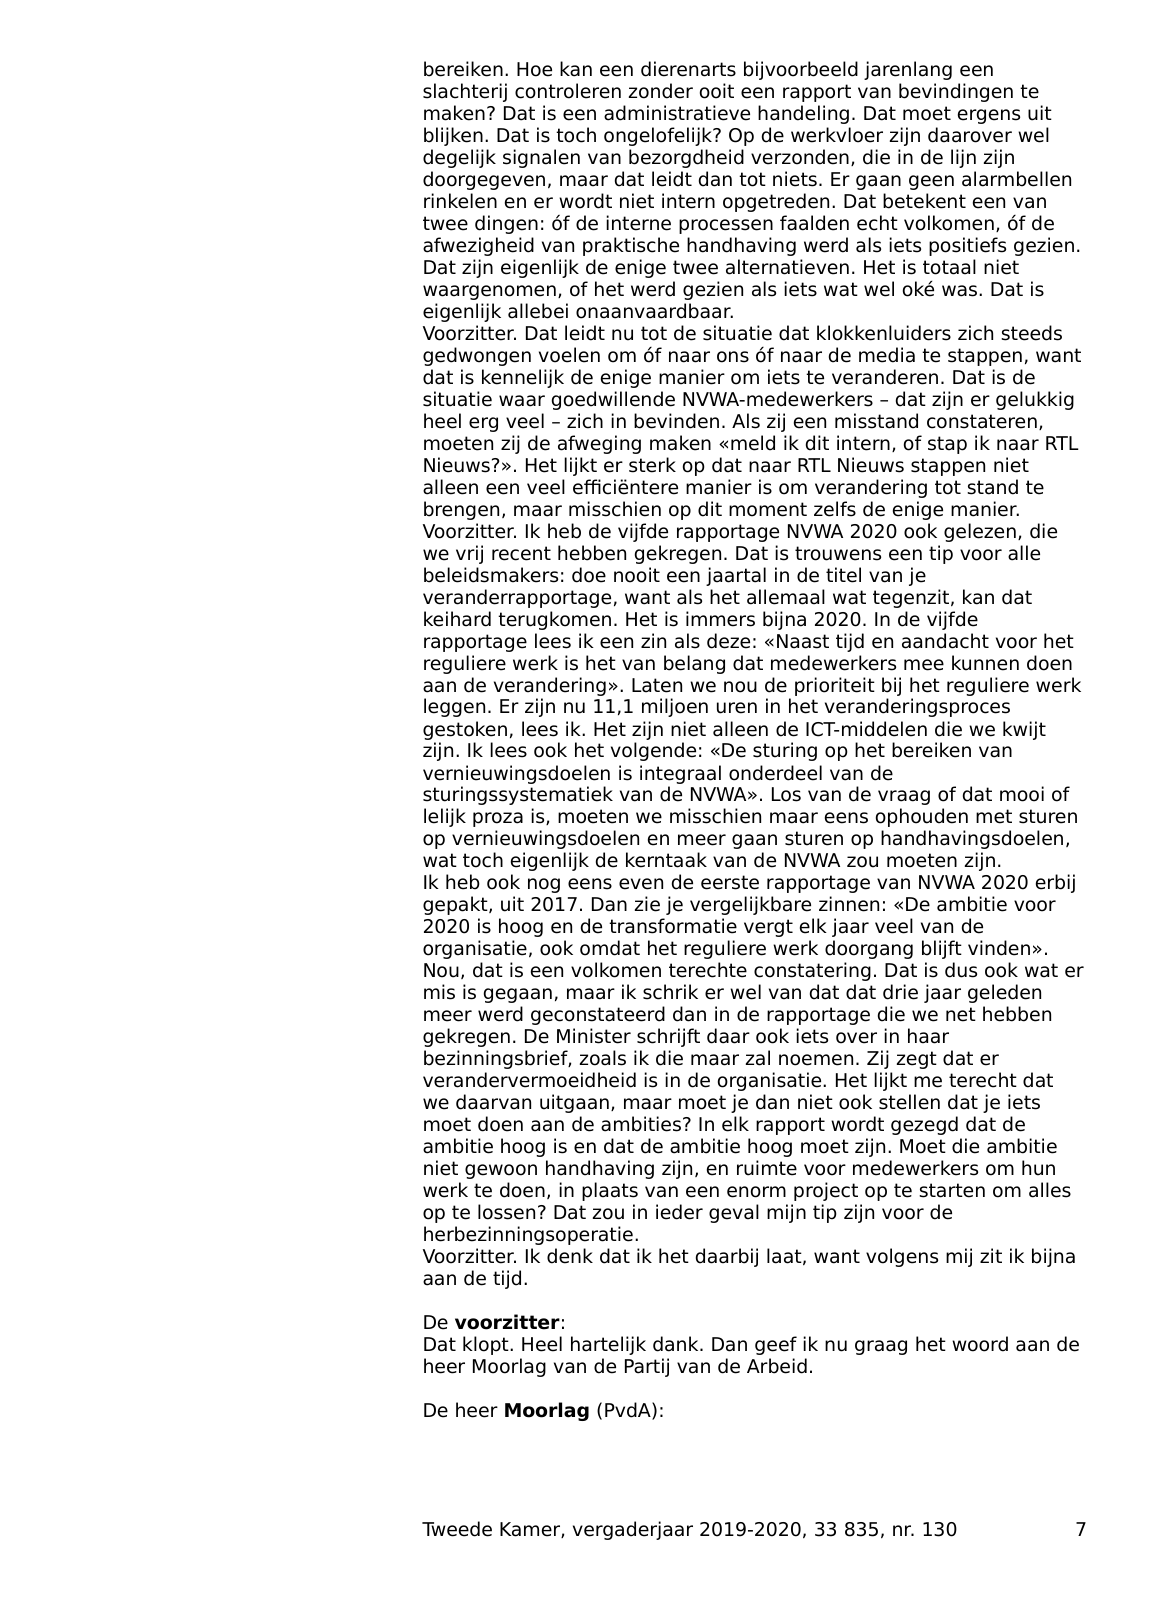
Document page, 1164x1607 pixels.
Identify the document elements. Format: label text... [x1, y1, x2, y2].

text Ik heb ook nog eens even de eerste rapportage van NVWA 2020 erbij gepakt, uit 2017. Dan zie je vergelijkbare zinnen: «De ambitie voor 2020 is hoog en de transformatie vergt elk jaar veel van de organisatie, ook omdat het reguliere werk doorgang blijft vinden». Nou, dat is een volkomen terechte constatering. Dat is dus ook wat er mis is gegaan, maar ik schrik er wel van dat dat drie jaar geleden meer werd geconstateerd dan in de rapportage die we net hebben gekregen. De Minister schrijft daar ook iets over in haar bezinningsbrief, zoals ik die maar zal noemen. Zij zegt dat er verandervermoeidheid is in de organisatie. Het lijkt me terecht dat we daarvan uitgaan, maar moet je dan niet ook stellen dat je iets moet doen aan de ambities? In elk rapport wordt gezegd dat de ambitie hoog is en dat de ambitie hoog moet zijn. Moet die ambitie niet gewoon handhaving zijn, en ruimte voor medewerkers om hun werk te doen, in plaats van een enorm project op te starten om alles op te lossen? Dat zou in ieder geval mijn tip zijn voor de herbezinningsoperatie. [422, 872, 1087, 1246]
text Dat klopt. Heel hartelijk dank. Dan geef ik nu graag het woord aan de heer Moorlag van de Partij van de Arbeid. [422, 1334, 1087, 1378]
text Voorzitter. Dat leidt nu tot de situatie dat klokkenluiders zich steeds gedwongen voelen om óf naar ons óf naar de media te stappen, want dat is kennelijk de enige manier om iets te veranderen. Dat is de situatie waar goedwillende NVWA-medewerkers – dat zijn er gelukkig heel erg veel – zich in bevinden. Als zij een misstand constateren, moeten zij de afweging maken «meld ik dit intern, of stap ik naar RTL Nieuws?». Het lijkt er sterk op dat naar RTL Nieuws stappen niet alleen een veel efficiëntere manier is om verandering tot stand te brengen, maar misschien op dit moment zelfs de enige manier. [422, 323, 1087, 521]
text Voorzitter. Ik denk dat ik het daarbij laat, want volgens mij zit ik bijna aan de tijd. [422, 1246, 1087, 1290]
text De voorzitter: [422, 1312, 1087, 1334]
text Voorzitter. Ik heb de vijfde rapportage NVWA 2020 ook gelezen, die we vrij recent hebben gekregen. Dat is trouwens een tip voor alle beleidsmakers: doe nooit een jaartal in de titel van je veranderrapportage, want als het allemaal wat tegenzit, kan dat keihard terugkomen. Het is immers bijna 2020. In de vijfde rapportage lees ik een zin als deze: «Naast tijd en aandacht voor het reguliere werk is het van belang dat medewerkers mee kunnen doen aan de verandering». Laten we nou de prioriteit bij het reguliere werk leggen. Er zijn nu 11,1 miljoen uren in het veranderingsproces gestoken, lees ik. Het zijn niet alleen de ICT-middelen die we kwijt zijn. Ik lees ook het volgende: «De sturing op het bereiken van vernieuwingsdoelen is integraal onderdeel van de sturingssystematiek van de NVWA». Los van de vraag of dat mooi of lelijk proza is, moeten we misschien maar eens ophouden met sturen op vernieuwingsdoelen en meer gaan sturen op handhavingsdoelen, wat toch eigenlijk de kerntaak van de NVWA zou moeten zijn. [422, 521, 1087, 872]
text De heer Moorlag (PvdA): [422, 1400, 1087, 1422]
text bereiken. Hoe kan een dierenarts bijvoorbeeld jarenlang een slachterij controleren zonder ooit een rapport van bevindingen te maken? Dat is een administratieve handeling. Dat moet ergens uit blijken. Dat is toch ongelofelijk? Op de werkvloer zijn daarover wel degelijk signalen van bezorgdheid verzonden, die in de lijn zijn doorgegeven, maar dat leidt dan tot niets. Er gaan geen alarmbellen rinkelen en er wordt niet intern opgetreden. Dat betekent een van twee dingen: óf de interne processen faalden echt volkomen, óf de afwezigheid van praktische handhaving werd als iets positiefs gezien. Dat zijn eigenlijk de enige twee alternatieven. Het is totaal niet waargenomen, of het werd gezien als iets wat wel oké was. Dat is eigenlijk allebei onaanvaardbaar. [422, 59, 1087, 323]
